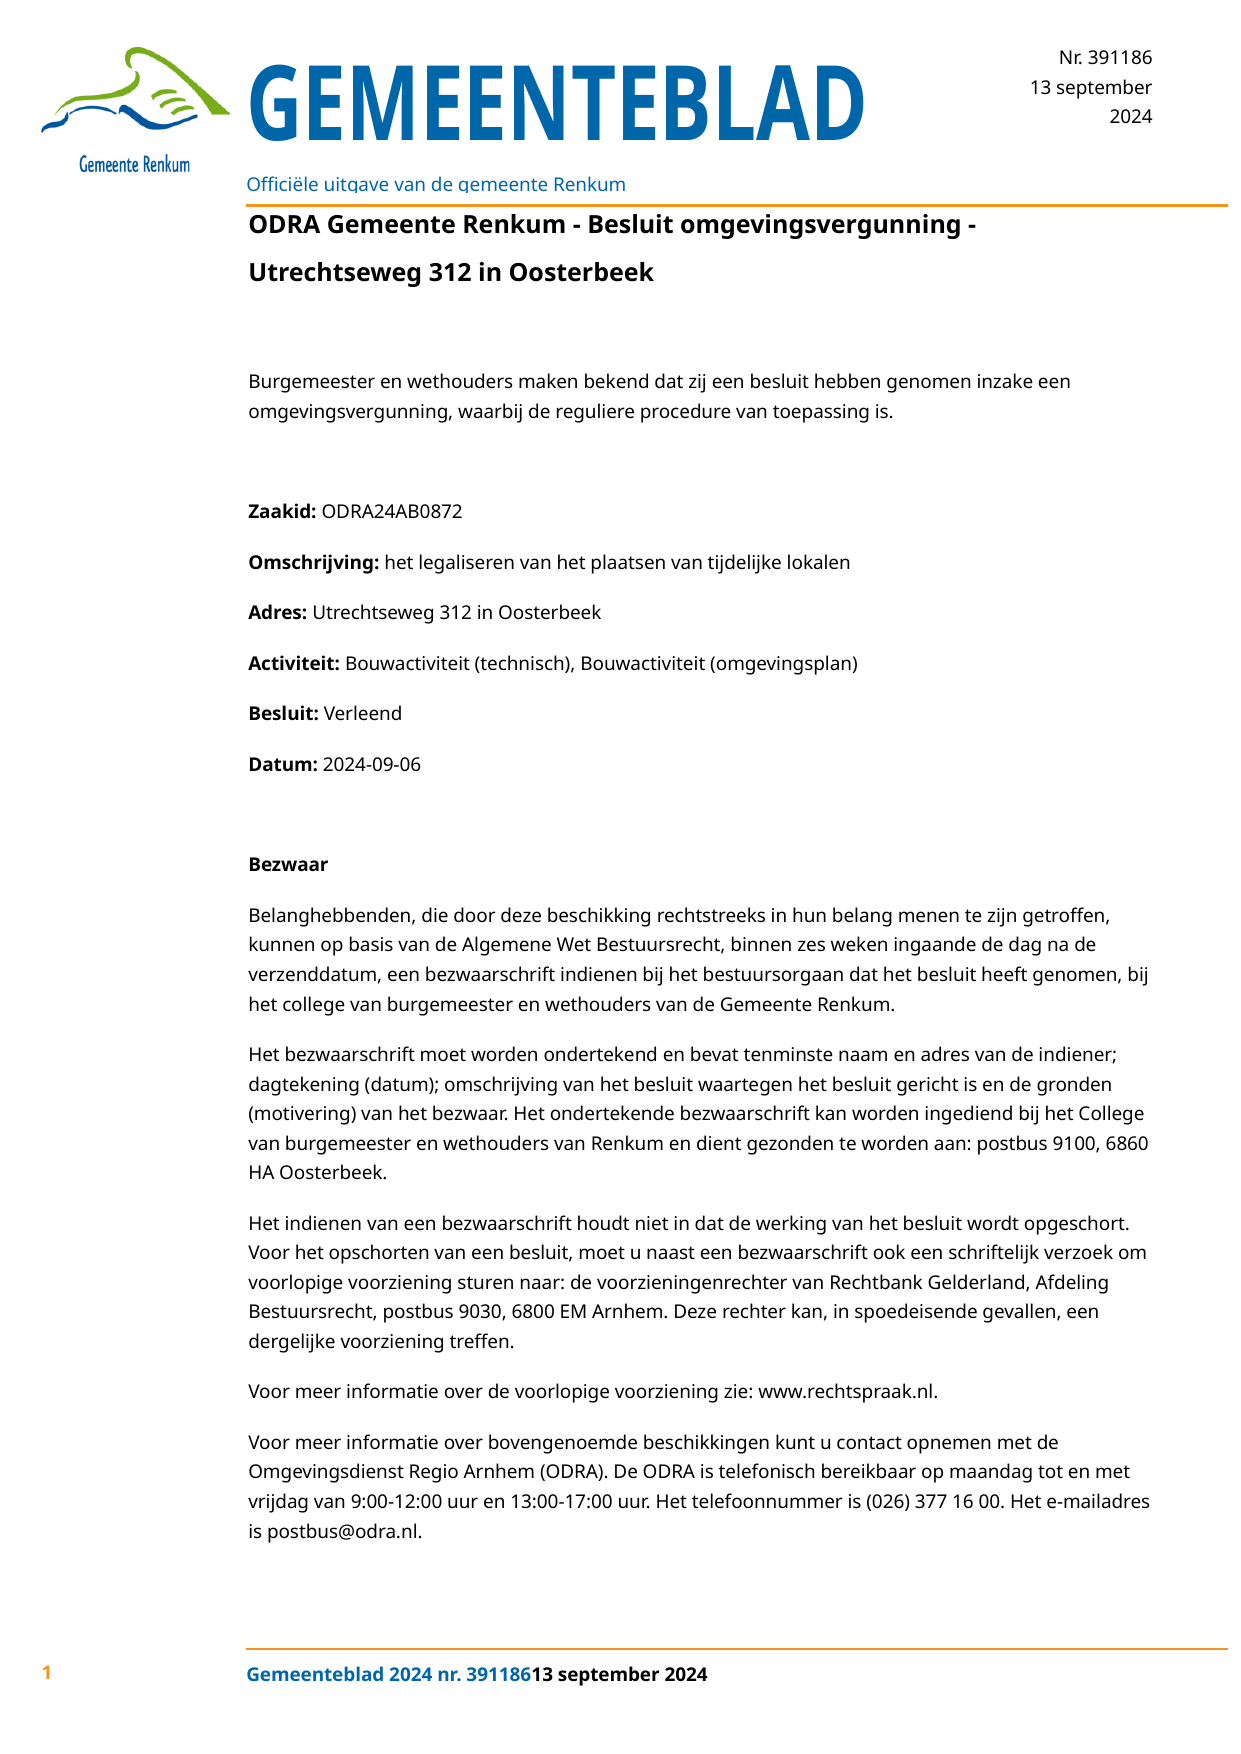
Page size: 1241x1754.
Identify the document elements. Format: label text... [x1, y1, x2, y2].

text Het bezwaarschrift moet worden ondertekend en bevat tenminste naam en adres van de indiener; dagtekening (datum); omschrijving van het besluit waartegen het besluit gericht is en de gronden (motivering) van het bezwaar. Het ondertekende bezwaarschrift kan worden ingediend bij het College van burgemeester en wethouders van Renkum en dient gezonden te worden aan: postbus 9100, 6860 HA Oosterbeek. [248, 1041, 1152, 1185]
text Belanghebbenden, die door deze beschikking rechtstreeks in hun belang menen te zijn getroffen, kunnen op basis van de Algemene Wet Bestuursrecht, binnen zes weken ingaande de dag na de verzenddatum, een bezwaarschrift indienen bij het bestuursorgaan dat het besluit heeft genomen, bij het college van burgemeester en wethouders van de Gemeente Renkum. [248, 902, 1152, 1017]
picture [41, 47, 231, 172]
text Het indienen van een bezwaarschrift houdt niet in dat de werking van het besluit wordt opgeschort. Voor het opschorten van een besluit, moet u naast een bezwaarschrift ook een schriftelijk verzoek om voorlopige voorziening sturen naar: de voorzieningenrechter van Rechtbank Gelderland, Afdeling Bestuursrecht, postbus 9030, 6800 EM Arnhem. Deze rechter kan, in spoedeisende gevallen, een dergelijke voorziening treffen. [248, 1210, 1152, 1354]
text Datum: 2024-09-06 [248, 751, 1152, 777]
text Burgemeester en wethouders maken bekend dat zij een besluit hebben genomen inzake een omgevingsvergunning, waarbij de reguliere procedure van toepassing is. [248, 368, 1152, 424]
text Besluit: Verleend [248, 700, 1152, 726]
text Bezwaar [248, 852, 1152, 877]
text Voor meer informatie over de voorlopige voorziening zie: www.rechtspraak.nl. [248, 1379, 1152, 1404]
text Omschrijving: het legaliseren van het plaatsen van tijdelijke lokalen [248, 549, 1152, 575]
text ODRA Gemeente Renkum - Besluit omgevingsvergunning - Utrechtseweg 312 in Oosterbeek [248, 207, 1152, 288]
text Activiteit: Bouwactiviteit (technisch), Bouwactiviteit (omgevingsplan) [248, 650, 1152, 676]
text Zaakid: ODRA24AB0872 [248, 499, 1152, 524]
text Voor meer informatie over bovengenoemde beschikkingen kunt u contact opnemen met de Omgevingsdienst Regio Arnhem (ODRA). De ODRA is telefonisch bereikbaar op maandag tot en met vrijdag van 9:00-12:00 uur en 13:00-17:00 uur. Het telefoonnummer is (026) 377 16 00. Het e-mailadres is postbus@odra.nl. [248, 1429, 1152, 1544]
text Adres: Utrechtseweg 312 in Oosterbeek [248, 599, 1152, 625]
